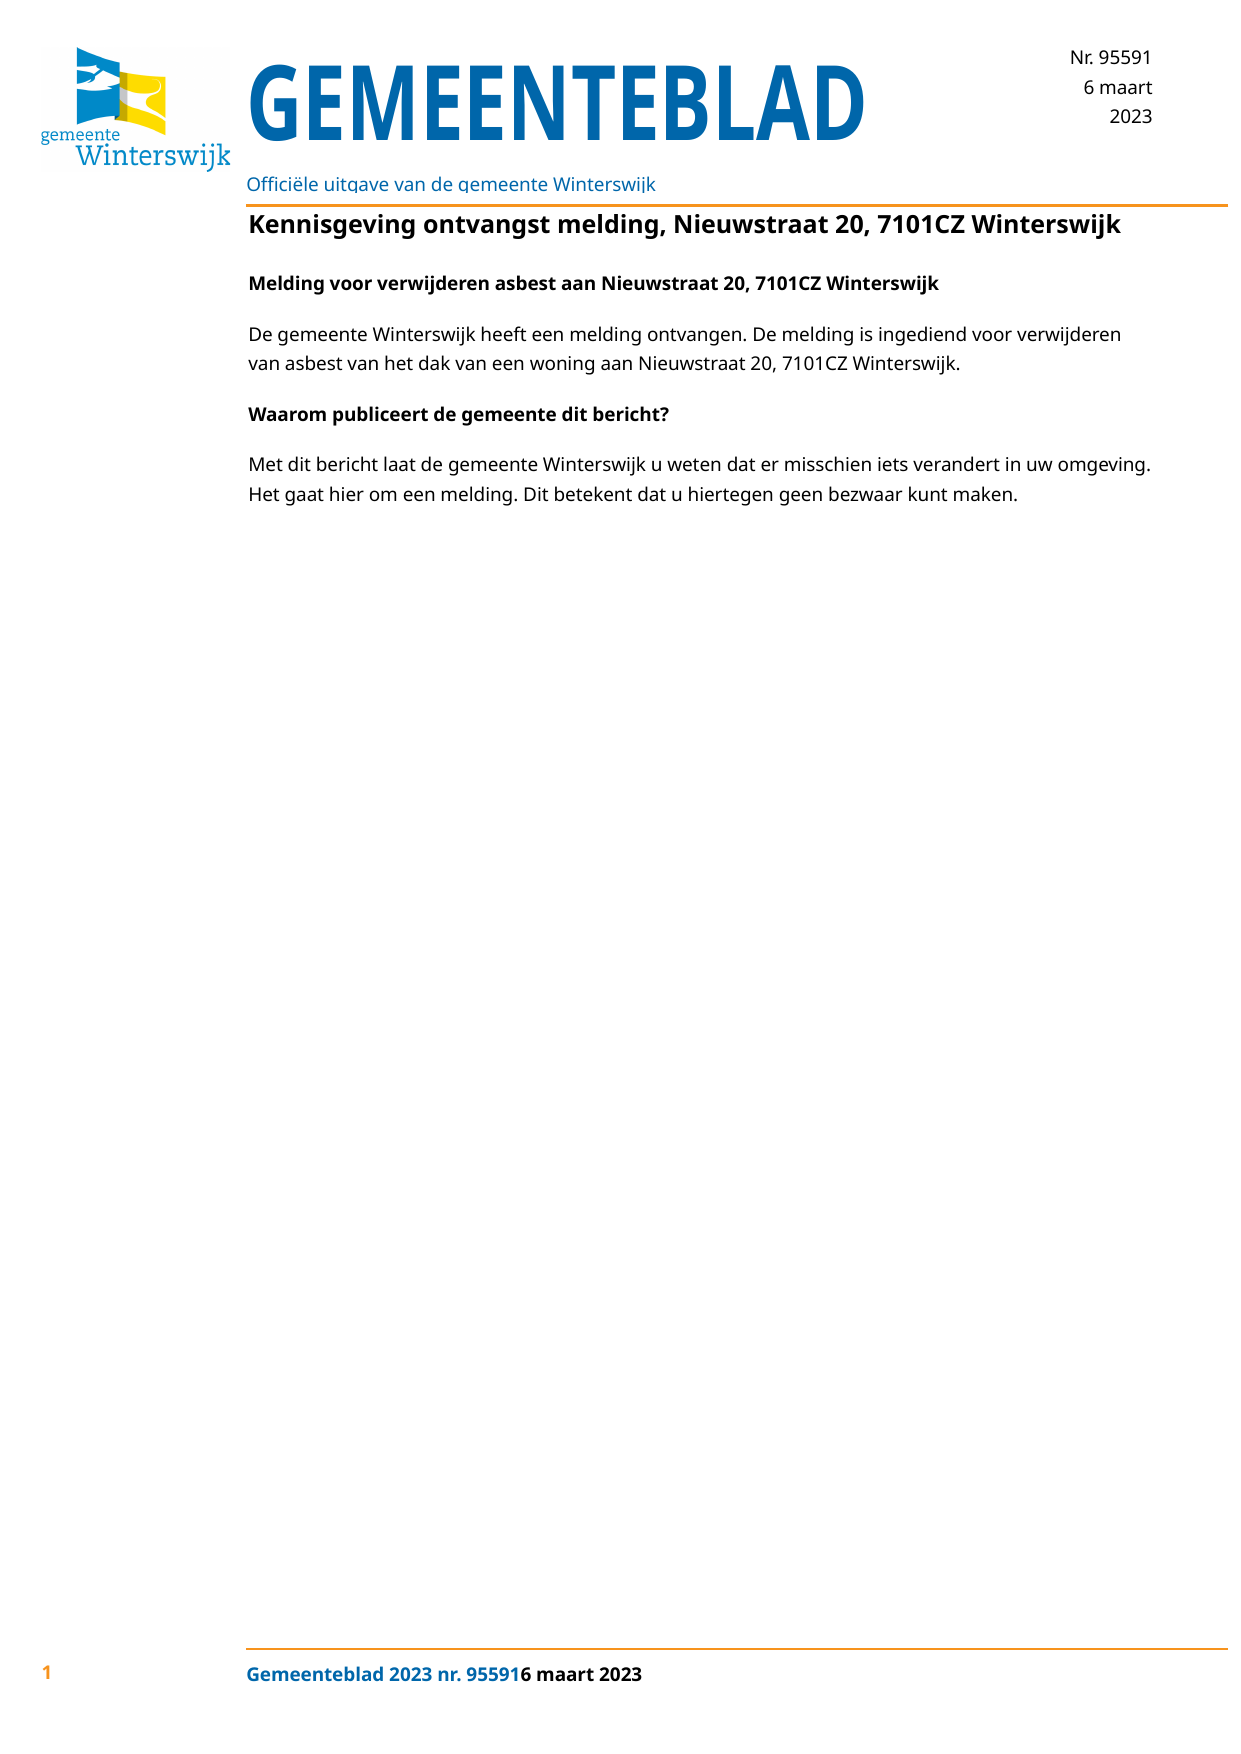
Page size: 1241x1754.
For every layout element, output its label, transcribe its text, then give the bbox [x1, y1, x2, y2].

picture [225, 153, 231, 162]
text Melding voor verwijderen asbest aan Nieuwstraat 20, 7101CZ Winterswijk [248, 270, 1152, 296]
text De gemeente Winterswijk heeft een melding ontvangen. De melding is ingediend voor verwijderen van asbest van het dak van een woning aan Nieuwstraat 20, 7101CZ Winterswijk. [248, 321, 1152, 376]
text Met dit bericht laat de gemeente Winterswijk u weten dat er misschien iets verandert in uw omgeving. Het gaat hier om een melding. Dit betekent dat u hiertegen geen bezwaar kunt maken. [248, 451, 1152, 506]
picture [41, 47, 231, 172]
text Waarom publiceert de gemeente dit bericht? [248, 401, 1152, 426]
text Kennisgeving ontvangst melding, Nieuwstraat 20, 7101CZ Winterswijk [248, 207, 1152, 241]
